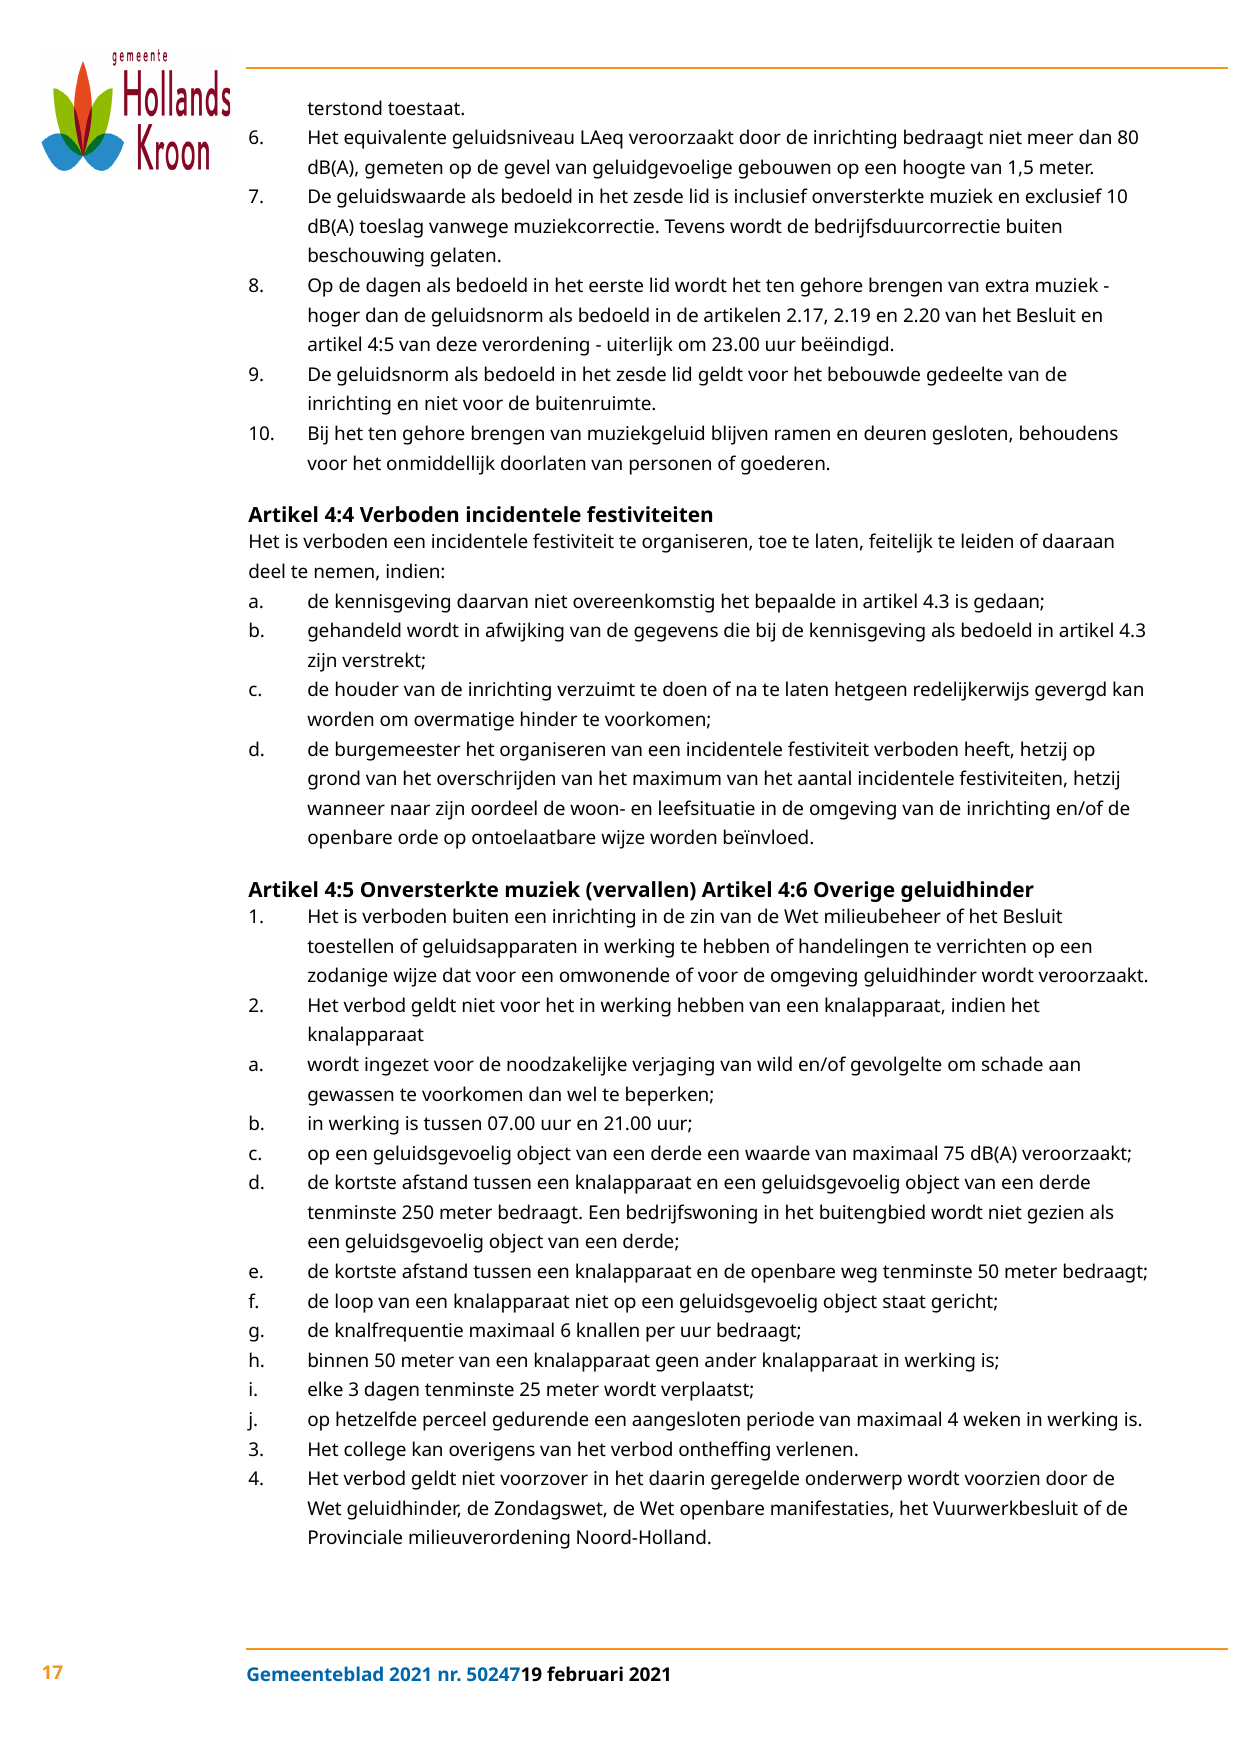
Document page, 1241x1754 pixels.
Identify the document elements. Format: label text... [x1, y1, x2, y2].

list De geluidswaarde als bedoeld in het zesde lid is inclusief onversterkte muziek en exclusief 10 dB(A) toeslag vanwege muziekcorrectie. Tevens wordt de bedrijfsduurcorrectie buiten beschouwing gelaten. [248, 183, 1152, 268]
list elke 3 dagen tenminste 25 meter wordt verplaatst; [248, 1377, 1152, 1402]
list de kortste afstand tussen een knalapparaat en de openbare weg tenminste 50 meter bedraagt; [248, 1258, 1152, 1284]
text Artikel 4:4 Verboden incidentele festiviteiten [248, 500, 1152, 529]
list binnen 50 meter van een knalapparaat geen ander knalapparaat in werking is; [248, 1347, 1152, 1373]
text Het is verboden een incidentele festiviteit te organiseren, toe te laten, feitelijk te leiden of daaraan deel te nemen, indien: [248, 529, 1152, 584]
text Artikel 4:5 Onversterkte muziek (vervallen) Artikel 4:6 Overige geluidhinder [248, 875, 1152, 903]
list Op de dagen als bedoeld in het eerste lid wordt het ten gehore brengen van extra muziek - hoger dan de geluidsnorm als bedoeld in de artikelen 2.17, 2.19 en 2.20 van het Besluit en artikel 4:5 van deze verordening - uiterlijk om 23.00 uur beëindigd. [248, 272, 1152, 357]
list op een geluidsgevoelig object van een derde een waarde van maximaal 75 dB(A) veroorzaakt; [248, 1140, 1152, 1166]
list gehandeld wordt in afwijking van de gegevens die bij de kennisgeving als bedoeld in artikel 4.3 zijn verstrekt; [248, 617, 1152, 673]
list Het college kan overigens van het verbod ontheffing verlenen. [248, 1436, 1152, 1462]
list de knalfrequentie maximaal 6 knallen per uur bedraagt; [248, 1317, 1152, 1343]
list de kortste afstand tussen een knalapparaat en een geluidsgevoelig object van een derde tenminste 250 meter bedraagt. Een bedrijfswoning in het buitengbied wordt niet gezien als een geluidsgevoelig object van een derde; [248, 1169, 1152, 1254]
list Het equivalente geluidsniveau LAeq veroorzaakt door de inrichting bedraagt niet meer dan 80 dB(A), gemeten op de gevel van geluidgevoelige gebouwen op een hoogte van 1,5 meter. [248, 124, 1152, 180]
list wordt ingezet voor de noodzakelijke verjaging van wild en/of gevolgelte om schade aan gewassen te voorkomen dan wel te beperken; [248, 1051, 1152, 1107]
list de houder van de inrichting verzuimt te doen of na te laten hetgeen redelijkerwijs gevergd kan worden om overmatige hinder te voorkomen; [248, 677, 1152, 732]
list Het verbod geldt niet voor het in werking hebben van een knalapparaat, indien het knalapparaat [248, 992, 1152, 1047]
list De geluidsnorm als bedoeld in het zesde lid geldt voor het bebouwde gedeelte van de inrichting en niet voor de buitenruimte. [248, 361, 1152, 416]
list in werking is tussen 07.00 uur en 21.00 uur; [248, 1110, 1152, 1136]
list de loop van een knalapparaat niet op een geluidsgevoelig object staat gericht; [248, 1288, 1152, 1314]
list Het verbod geldt niet voorzover in het daarin geregelde onderwerp wordt voorzien door de Wet geluidhinder, de Zondagswet, de Wet openbare manifestaties, het Vuurwerkbesluit of de Provinciale milieuverordening Noord-Holland. [248, 1465, 1152, 1550]
list terstond toestaat. [248, 95, 1152, 121]
list Bij het ten gehore brengen van muziekgeluid blijven ramen en deuren gesloten, behoudens voor het onmiddellijk doorlaten van personen of goederen. [248, 420, 1152, 476]
list de burgemeester het organiseren van een incidentele festiviteit verboden heeft, hetzij op grond van het overschrijden van het maximum van het aantal incidentele festiviteiten, hetzij wanneer naar zijn oordeel de woon- en leefsituatie in de omgeving van de inrichting en/of de openbare orde op ontoelaatbare wijze worden beïnvloed. [248, 736, 1152, 850]
picture [41, 47, 231, 172]
list de kennisgeving daarvan niet overeenkomstig het bepaalde in artikel 4.3 is gedaan; [248, 588, 1152, 613]
list Het is verboden buiten een inrichting in de zin van de Wet milieubeheer of het Besluit toestellen of geluidsapparaten in werking te hebben of handelingen te verrichten op een zodanige wijze dat voor een omwonende of voor de omgeving geluidhinder wordt veroorzaakt. [248, 903, 1152, 988]
list op hetzelfde perceel gedurende een aangesloten periode van maximaal 4 weken in werking is. [248, 1406, 1152, 1432]
